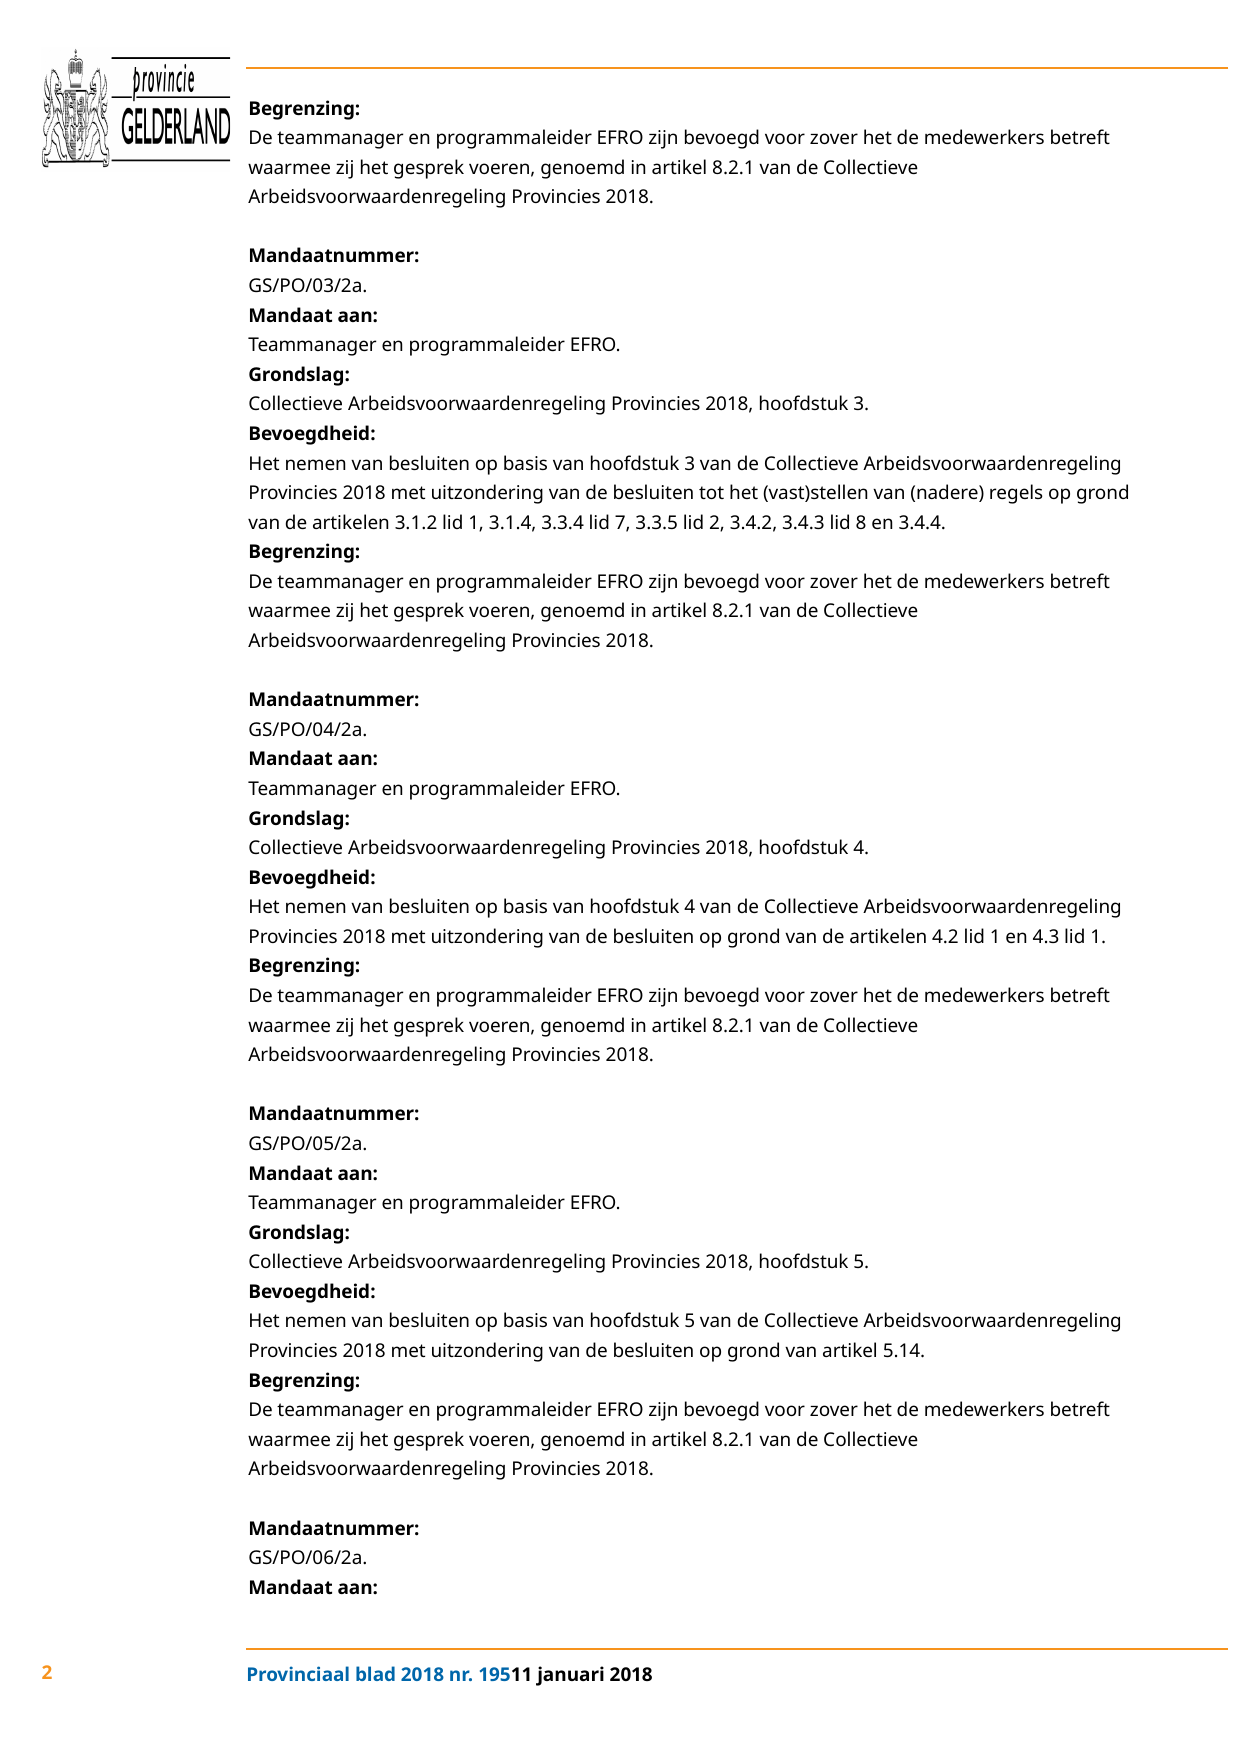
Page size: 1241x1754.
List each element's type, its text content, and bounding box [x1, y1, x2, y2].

text Begrenzing: [248, 538, 1152, 564]
text GS/PO/04/2a. [248, 716, 1152, 742]
text GS/PO/03/2a. [248, 272, 1152, 298]
text GS/PO/06/2a. [248, 1544, 1152, 1570]
text Bevoegdheid: [248, 864, 1152, 890]
text Mandaat aan: [248, 1574, 1152, 1600]
text Grondslag: [248, 805, 1152, 831]
text Het nemen van besluiten op basis van hoofdstuk 5 van de Collectieve Arbeidsvoorwaardenregeling Provincies 2018 met uitzondering van de besluiten op grond van artikel 5.14. [248, 1308, 1152, 1363]
text Teammanager en programmaleider EFRO. [248, 331, 1152, 357]
text Het nemen van besluiten op basis van hoofdstuk 3 van de Collectieve Arbeidsvoorwaardenregeling Provincies 2018 met uitzondering van de besluiten tot het (vast)stellen van (nadere) regels op grond van de artikelen 3.1.2 lid 1, 3.1.4, 3.3.4 lid 7, 3.3.5 lid 2, 3.4.2, 3.4.3 lid 8 en 3.4.4. [248, 450, 1152, 535]
text De teammanager en programmaleider EFRO zijn bevoegd voor zover het de medewerkers betreft waarmee zij het gesprek voeren, genoemd in artikel 8.2.1 van de Collectieve Arbeidsvoorwaardenregeling Provincies 2018. [248, 1396, 1152, 1481]
text Mandaat aan: [248, 746, 1152, 771]
text Mandaat aan: [248, 302, 1152, 328]
text Grondslag: [248, 361, 1152, 387]
text Bevoegdheid: [248, 420, 1152, 446]
text GS/PO/05/2a. [248, 1130, 1152, 1156]
text Collectieve Arbeidsvoorwaardenregeling Provincies 2018, hoofdstuk 3. [248, 391, 1152, 416]
text Mandaatnummer: [248, 1101, 1152, 1126]
text Mandaatnummer: [248, 243, 1152, 268]
text Bevoegdheid: [248, 1278, 1152, 1304]
text De teammanager en programmaleider EFRO zijn bevoegd voor zover het de medewerkers betreft waarmee zij het gesprek voeren, genoemd in artikel 8.2.1 van de Collectieve Arbeidsvoorwaardenregeling Provincies 2018. [248, 568, 1152, 653]
text Mandaatnummer: [248, 686, 1152, 712]
text Begrenzing: [248, 953, 1152, 978]
text Collectieve Arbeidsvoorwaardenregeling Provincies 2018, hoofdstuk 5. [248, 1248, 1152, 1274]
text Teammanager en programmaleider EFRO. [248, 1189, 1152, 1215]
text Mandaat aan: [248, 1160, 1152, 1186]
text Teammanager en programmaleider EFRO. [248, 775, 1152, 801]
text Mandaatnummer: [248, 1515, 1152, 1541]
text Het nemen van besluiten op basis van hoofdstuk 4 van de Collectieve Arbeidsvoorwaardenregeling Provincies 2018 met uitzondering van de besluiten op grond van de artikelen 4.2 lid 1 en 4.3 lid 1. [248, 893, 1152, 949]
text Begrenzing: [248, 95, 1152, 121]
text Collectieve Arbeidsvoorwaardenregeling Provincies 2018, hoofdstuk 4. [248, 834, 1152, 860]
picture [41, 47, 231, 172]
text De teammanager en programmaleider EFRO zijn bevoegd voor zover het de medewerkers betreft waarmee zij het gesprek voeren, genoemd in artikel 8.2.1 van de Collectieve Arbeidsvoorwaardenregeling Provincies 2018. [248, 982, 1152, 1067]
text De teammanager en programmaleider EFRO zijn bevoegd voor zover het de medewerkers betreft waarmee zij het gesprek voeren, genoemd in artikel 8.2.1 van de Collectieve Arbeidsvoorwaardenregeling Provincies 2018. [248, 124, 1152, 209]
text Grondslag: [248, 1219, 1152, 1245]
text Begrenzing: [248, 1367, 1152, 1393]
